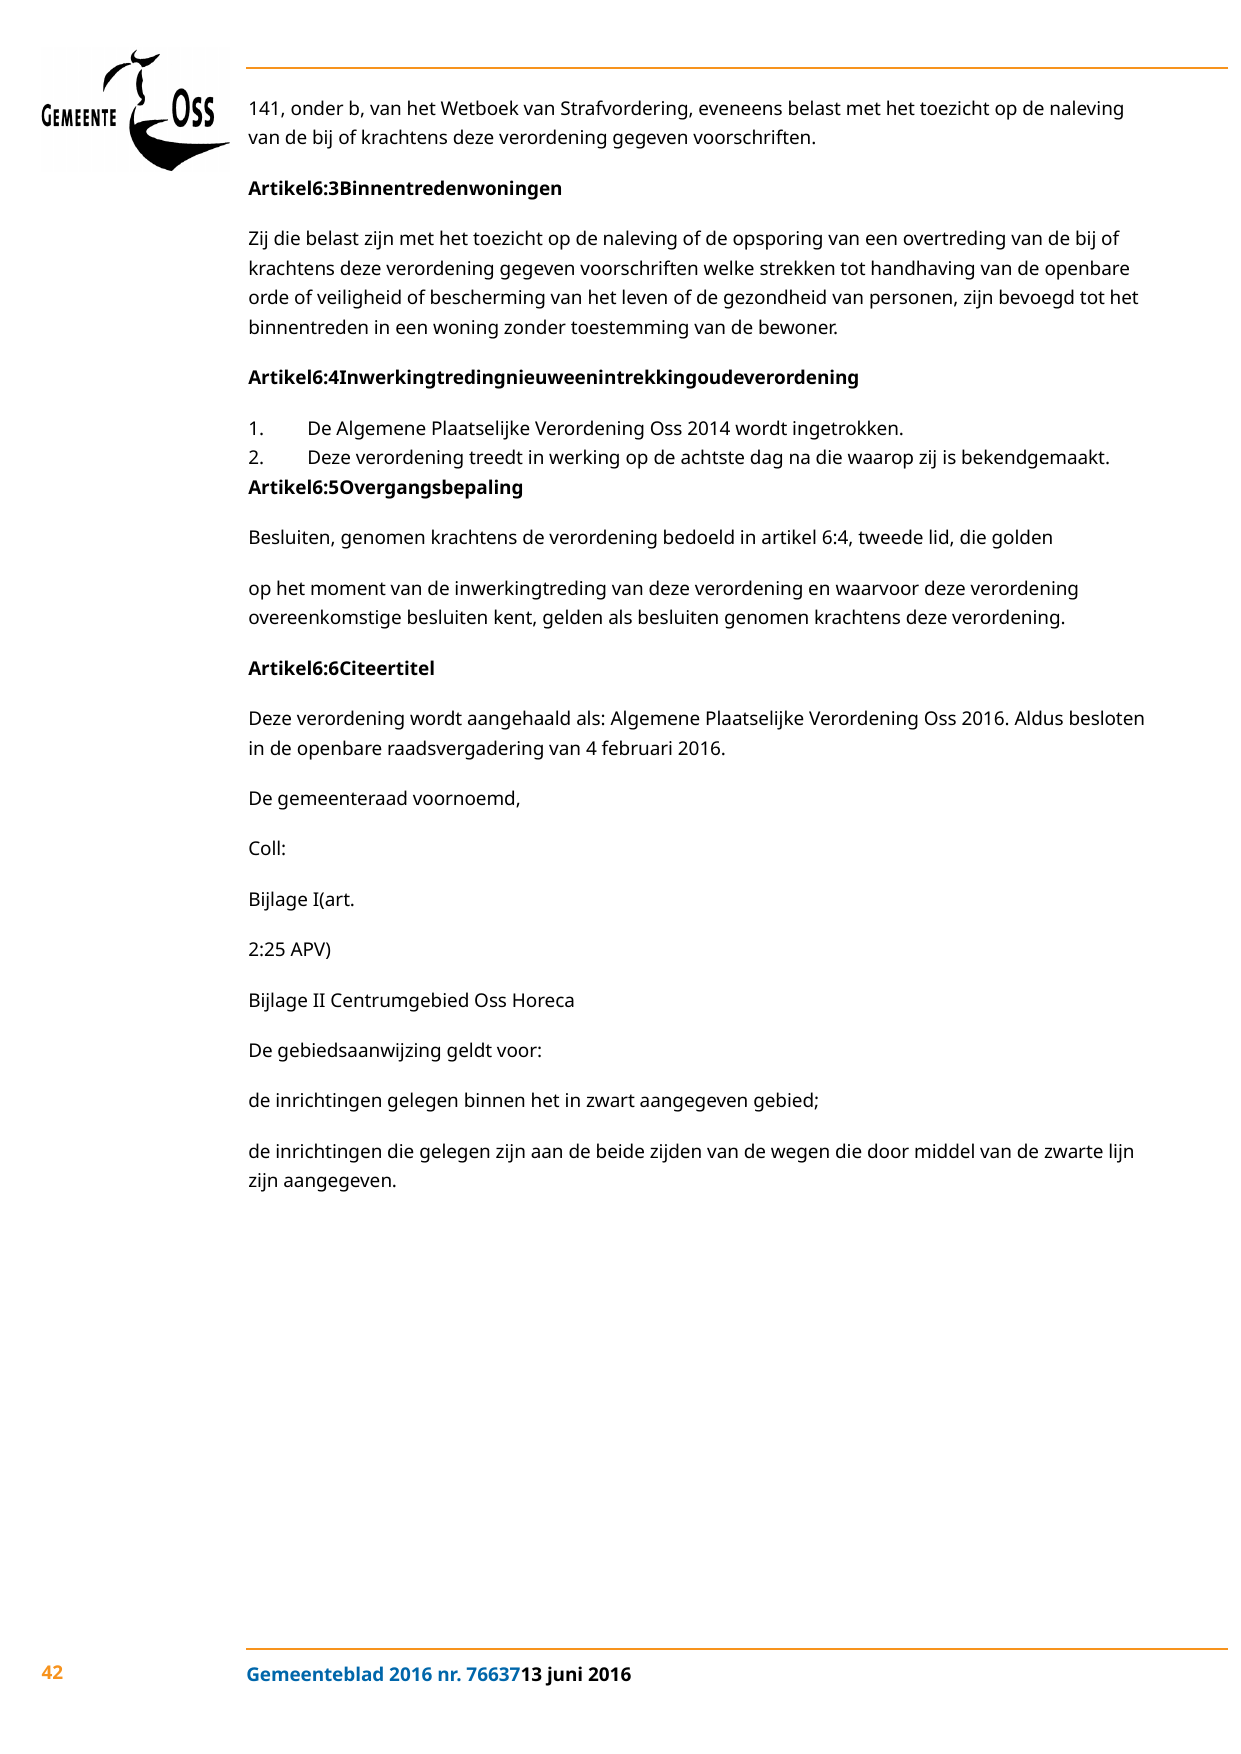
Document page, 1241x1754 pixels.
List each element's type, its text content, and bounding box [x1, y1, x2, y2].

text Artikel6:4Inwerkingtredingnieuweenintrekkingoudeverordening [248, 364, 1152, 390]
text Besluiten, genomen krachtens de verordening bedoeld in artikel 6:4, tweede lid, die golden [248, 524, 1152, 550]
text 2:25 APV) [248, 936, 1152, 962]
text Deze verordening wordt aangehaald als: Algemene Plaatselijke Verordening Oss 2016. Aldus besloten in de openbare raadsvergadering van 4 februari 2016. [248, 705, 1152, 761]
text De gemeenteraad voornoemd, [248, 785, 1152, 811]
text De gebiedsaanwijzing geldt voor: [248, 1037, 1152, 1063]
text Coll: [248, 836, 1152, 861]
text Artikel6:5Overgangsbepaling [248, 474, 1152, 500]
picture [41, 47, 231, 172]
text Artikel6:3Binnentredenwoningen [248, 175, 1152, 201]
text op het moment van de inwerkingtreding van deze verordening en waarvoor deze verordening overeenkomstige besluiten kent, gelden als besluiten genomen krachtens deze verordening. [248, 575, 1152, 630]
list De Algemene Plaatselijke Verordening Oss 2014 wordt ingetrokken. [248, 415, 1152, 441]
text Bijlage II Centrumgebied Oss Horeca [248, 987, 1152, 1013]
text Bijlage I(art. [248, 886, 1152, 912]
text 141, onder b, van het Wetboek van Strafvordering, eveneens belast met het toezicht op de naleving van de bij of krachtens deze verordening gegeven voorschriften. [248, 95, 1152, 150]
text de inrichtingen gelegen binnen het in zwart aangegeven gebied; [248, 1088, 1152, 1113]
text Zij die belast zijn met het toezicht op de naleving of de opsporing van een overtreding van de bij of krachtens deze verordening gegeven voorschriften welke strekken tot handhaving van de openbare orde of veiligheid of bescherming van het leven of de gezondheid van personen, zijn bevoegd tot het binnentreden in een woning zonder toestemming van de bewoner. [248, 225, 1152, 340]
text Artikel6:6Citeertitel [248, 655, 1152, 681]
text de inrichtingen die gelegen zijn aan de beide zijden van de wegen die door middel van de zwarte lijn zijn aangegeven. [248, 1138, 1152, 1193]
list Deze verordening treedt in werking op de achtste dag na die waarop zij is bekendgemaakt. [248, 444, 1152, 470]
